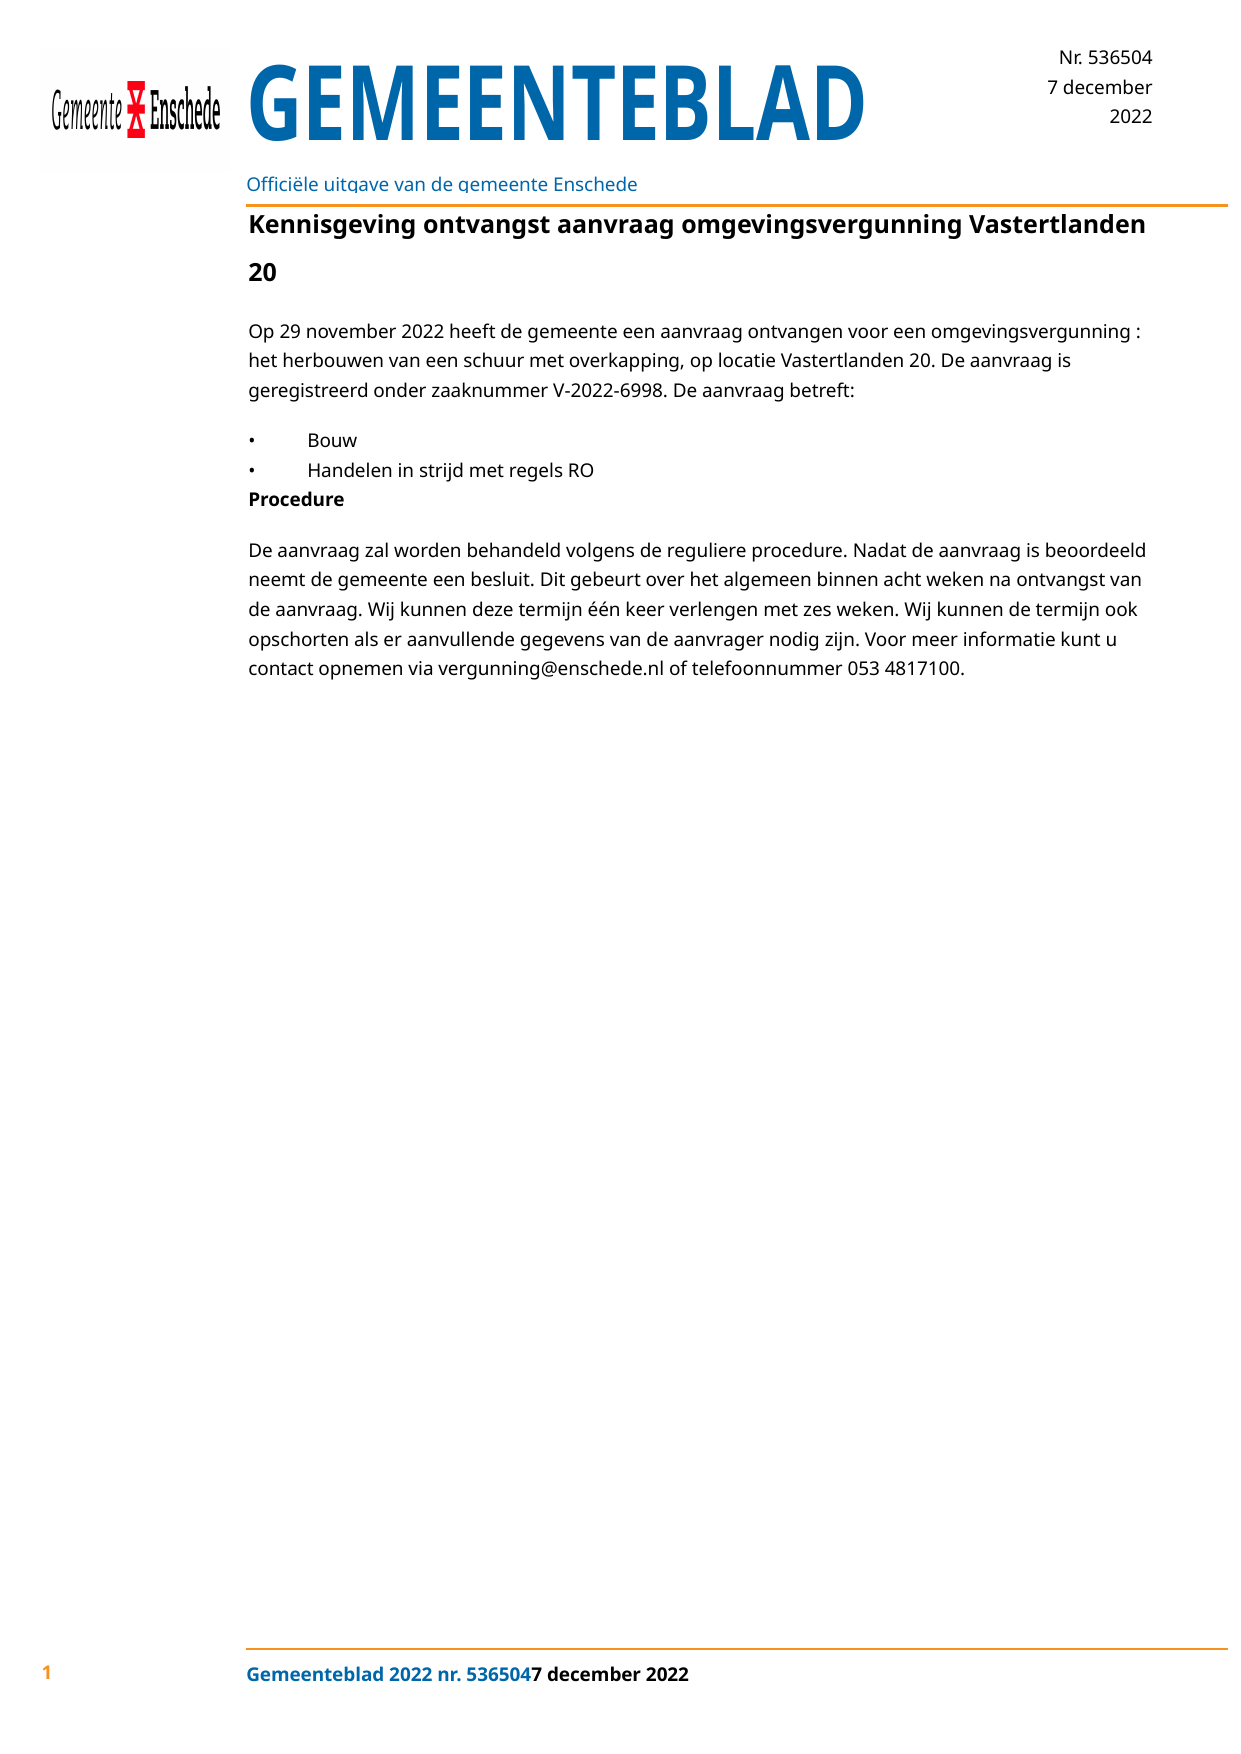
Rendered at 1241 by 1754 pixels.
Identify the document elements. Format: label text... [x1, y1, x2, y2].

text Kennisgeving ontvangst aanvraag omgevingsvergunning Vastertlanden 20 [248, 207, 1152, 288]
list Handelen in strijd met regels RO [248, 457, 1152, 483]
text Procedure [248, 487, 1152, 512]
text De aanvraag zal worden behandeld volgens de reguliere procedure. Nadat de aanvraag is beoordeeld neemt de gemeente een besluit. Dit gebeurt over het algemeen binnen acht weken na ontvangst van de aanvraag. Wij kunnen deze termijn één keer verlengen met zes weken. Wij kunnen de termijn ook opschorten als er aanvullende gegevens van de aanvrager nodig zijn. Voor meer informatie kunt u contact opnemen via vergunning@enschede.nl of telefoonnummer 053 4817100. [248, 537, 1152, 681]
text Op 29 november 2022 heeft de gemeente een aanvraag ontvangen voor een omgevingsvergunning : het herbouwen van een schuur met overkapping, op locatie Vastertlanden 20. De aanvraag is geregistreerd onder zaaknummer V-2022-6998. De aanvraag betreft: [248, 318, 1152, 403]
list Bouw [248, 427, 1152, 453]
picture [41, 47, 231, 172]
